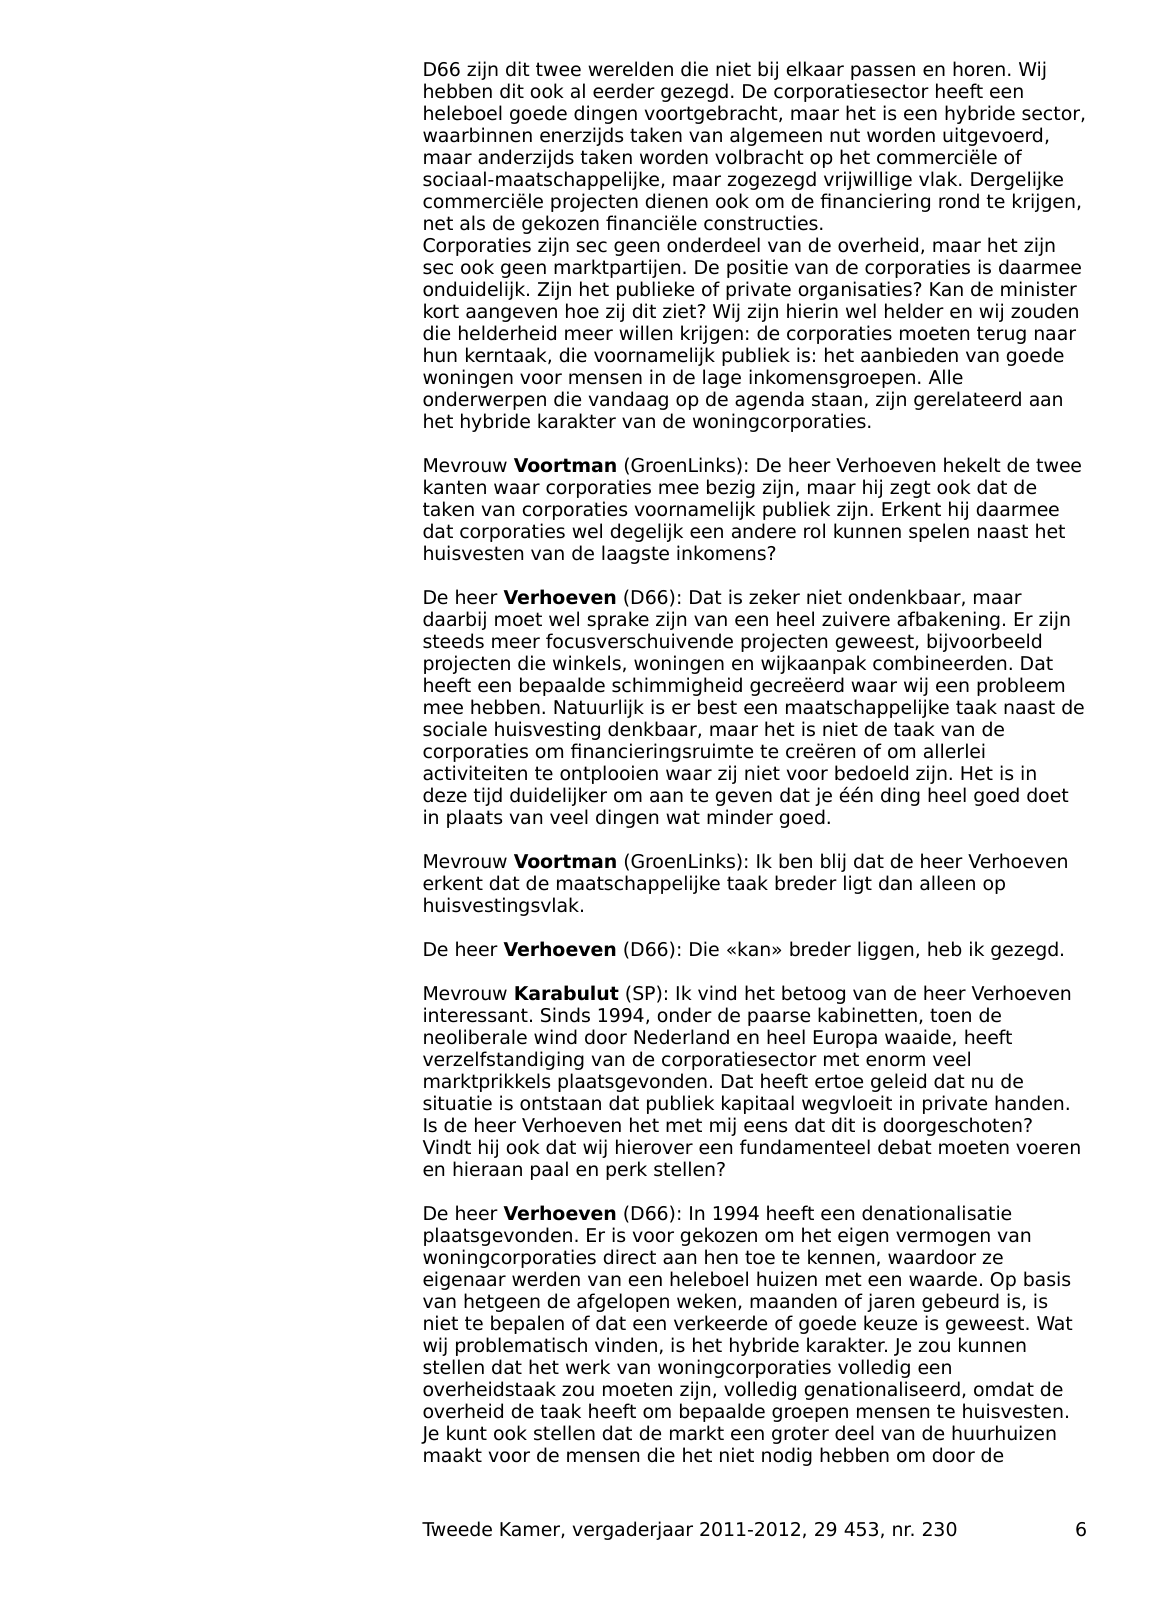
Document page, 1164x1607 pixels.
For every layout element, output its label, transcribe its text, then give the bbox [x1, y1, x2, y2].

text Mevrouw Voortman (GroenLinks): De heer Verhoeven hekelt de twee kanten waar corporaties mee bezig zijn, maar hij zegt ook dat de taken van corporaties voornamelijk publiek zijn. Erkent hij daarmee dat corporaties wel degelijk een andere rol kunnen spelen naast het huisvesten van de laagste inkomens? [422, 455, 1087, 565]
text De heer Verhoeven (D66): In 1994 heeft een denationalisatie plaatsgevonden. Er is voor gekozen om het eigen vermogen van woningcorporaties direct aan hen toe te kennen, waardoor ze eigenaar werden van een heleboel huizen met een waarde. Op basis van hetgeen de afgelopen weken, maanden of jaren gebeurd is, is niet te bepalen of dat een verkeerde of goede keuze is geweest. Wat wij problematisch vinden, is het hybride karakter. Je zou kunnen stellen dat het werk van woningcorporaties volledig een overheidstaak zou moeten zijn, volledig genationaliseerd, omdat de overheid de taak heeft om bepaalde groepen mensen te huisvesten. Je kunt ook stellen dat de markt een groter deel van de huurhuizen maakt voor de mensen die het niet nodig hebben om door de [422, 1203, 1087, 1467]
text Mevrouw Voortman (GroenLinks): Ik ben blij dat de heer Verhoeven erkent dat de maatschappelijke taak breder ligt dan alleen op huisvestingsvlak. [422, 851, 1087, 917]
text De heer Verhoeven (D66): Die «kan» breder liggen, heb ik gezegd. [422, 939, 1087, 961]
text De heer Verhoeven (D66): Dat is zeker niet ondenkbaar, maar daarbij moet wel sprake zijn van een heel zuivere afbakening. Er zijn steeds meer focusverschuivende projecten geweest, bijvoorbeeld projecten die winkels, woningen en wijkaanpak combineerden. Dat heeft een bepaalde schimmigheid gecreëerd waar wij een probleem mee hebben. Natuurlijk is er best een maatschappelijke taak naast de sociale huisvesting denkbaar, maar het is niet de taak van de corporaties om financieringsruimte te creëren of om allerlei activiteiten te ontplooien waar zij niet voor bedoeld zijn. Het is in deze tijd duidelijker om aan te geven dat je één ding heel goed doet in plaats van veel dingen wat minder goed. [422, 587, 1087, 829]
text D66 zijn dit twee werelden die niet bij elkaar passen en horen. Wij hebben dit ook al eerder gezegd. De corporatiesector heeft een heleboel goede dingen voortgebracht, maar het is een hybride sector, waarbinnen enerzijds taken van algemeen nut worden uitgevoerd, maar anderzijds taken worden volbracht op het commerciële of sociaal-maatschappelijke, maar zogezegd vrijwillige vlak. Dergelijke commerciële projecten dienen ook om de financiering rond te krijgen, net als de gekozen financiële constructies. [422, 59, 1087, 235]
text Mevrouw Karabulut (SP): Ik vind het betoog van de heer Verhoeven interessant. Sinds 1994, onder de paarse kabinetten, toen de neoliberale wind door Nederland en heel Europa waaide, heeft verzelfstandiging van de corporatiesector met enorm veel marktprikkels plaatsgevonden. Dat heeft ertoe geleid dat nu de situatie is ontstaan dat publiek kapitaal wegvloeit in private handen. Is de heer Verhoeven het met mij eens dat dit is doorgeschoten? Vindt hij ook dat wij hierover een fundamenteel debat moeten voeren en hieraan paal en perk stellen? [422, 983, 1087, 1181]
text Corporaties zijn sec geen onderdeel van de overheid, maar het zijn sec ook geen marktpartijen. De positie van de corporaties is daarmee onduidelijk. Zijn het publieke of private organisaties? Kan de minister kort aangeven hoe zij dit ziet? Wij zijn hierin wel helder en wij zouden die helderheid meer willen krijgen: de corporaties moeten terug naar hun kerntaak, die voornamelijk publiek is: het aanbieden van goede woningen voor mensen in de lage inkomensgroepen. Alle onderwerpen die vandaag op de agenda staan, zijn gerelateerd aan het hybride karakter van de woningcorporaties. [422, 235, 1087, 433]
